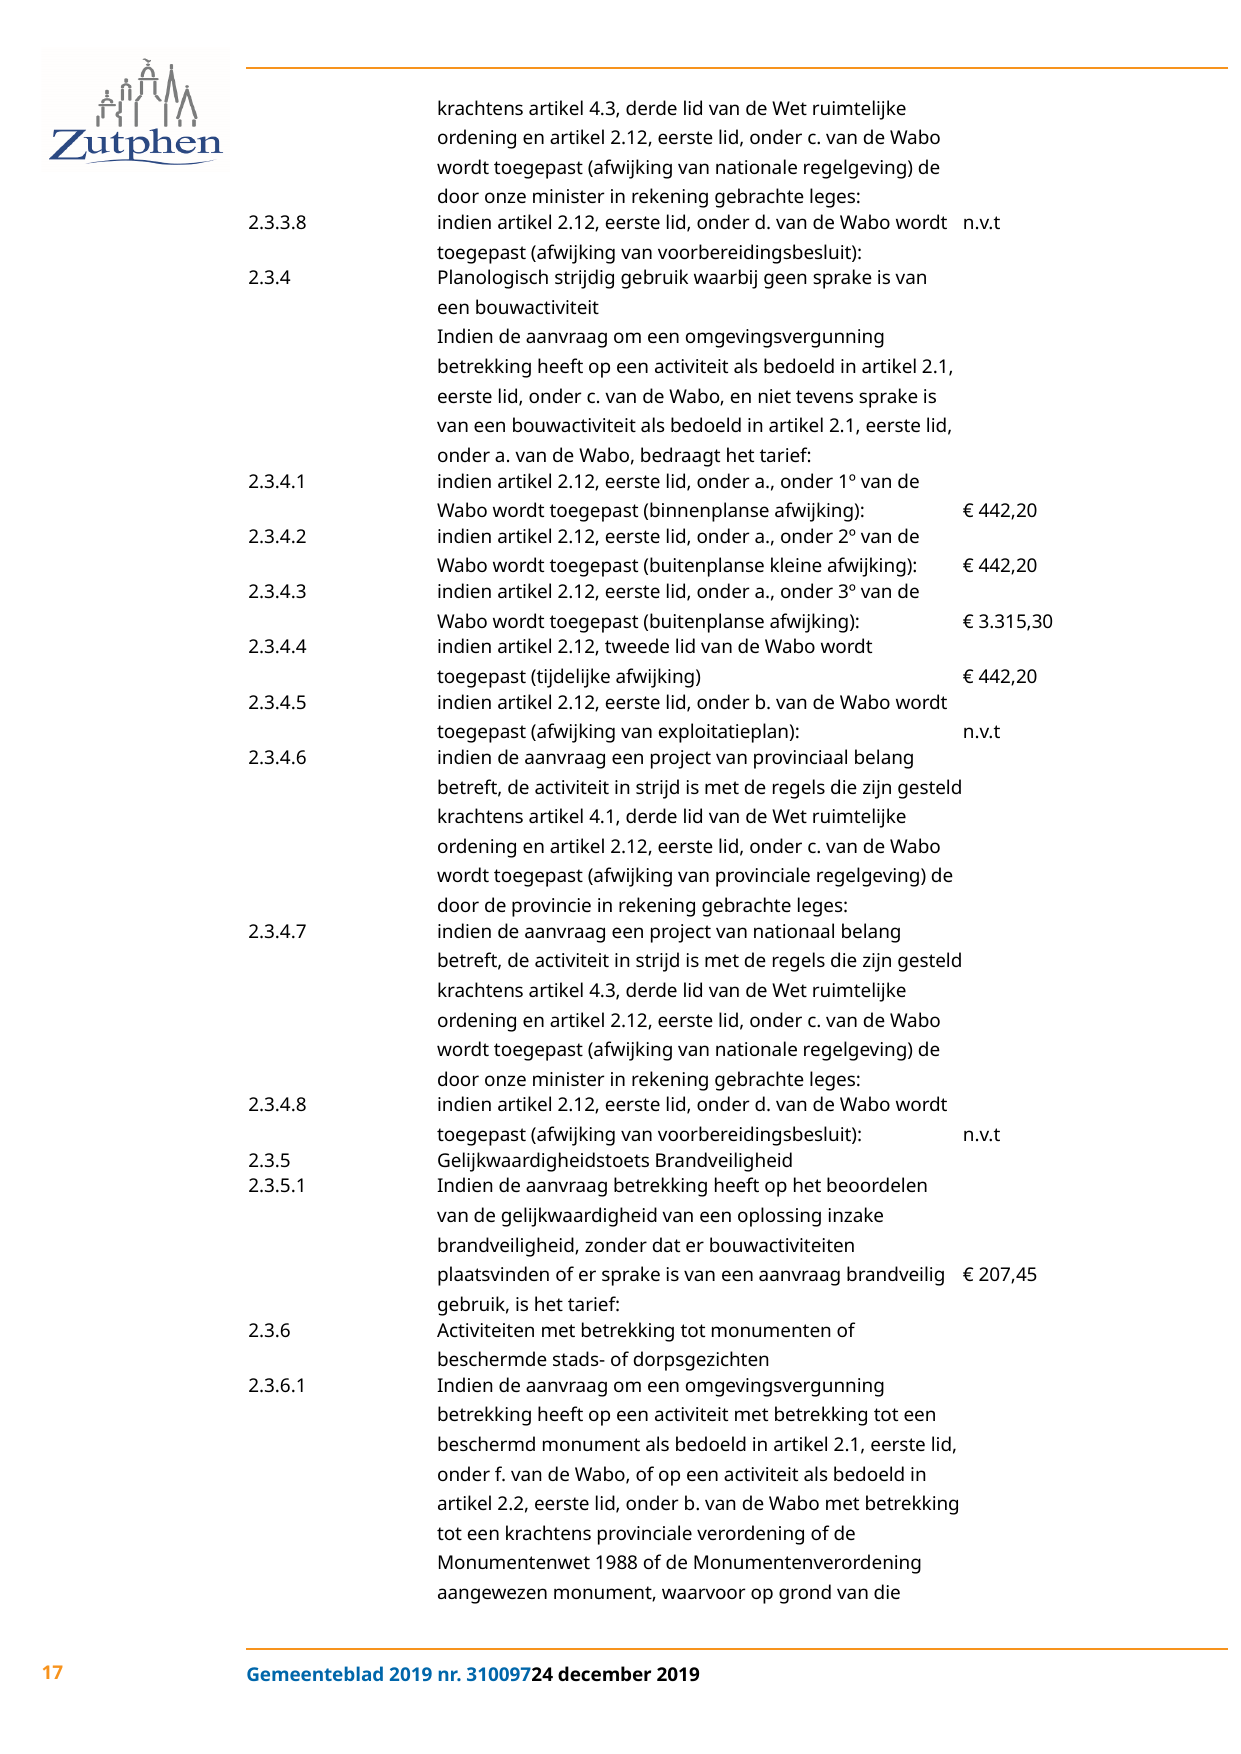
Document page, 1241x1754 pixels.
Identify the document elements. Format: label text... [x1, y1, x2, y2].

table_cell € 442,20 [963, 523, 1152, 578]
table_cell indien de aanvraag een project van provinciaal belang betreft, de activiteit in strijd is met de regels die zijn gesteld krachtens artikel 4.1, derde lid van de Wet ruimtelijke ordening en artikel 2.12, eerste lid, onder c. van de Wabo wordt toegepast (afwijking van provinciale regelgeving) de door de provincie in rekening gebrachte leges: [437, 744, 963, 918]
table_cell [963, 1317, 1152, 1372]
table_cell 2.3.4.3 [248, 579, 437, 634]
table_cell n.v.t [963, 209, 1152, 264]
table_cell Gelijkwaardigheidstoets Brandveiligheid [437, 1147, 963, 1173]
table_cell [963, 1147, 1152, 1173]
table_cell [963, 918, 1152, 1092]
table_cell [963, 265, 1152, 468]
table_cell n.v.t [963, 689, 1152, 744]
table_cell 2.3.4.4 [248, 634, 437, 689]
table_cell € 207,45 [963, 1173, 1152, 1317]
table_cell 2.3.4.2 [248, 523, 437, 578]
table_cell 2.3.5.1 [248, 1173, 437, 1317]
table_cell Activiteiten met betrekking tot monumenten of beschermde stads- of dorpsgezichten [437, 1317, 963, 1372]
table_cell [963, 95, 1152, 209]
table_cell indien artikel 2.12, eerste lid, onder a., onder 2º van de Wabo wordt toegepast (buitenplanse kleine afwijking): [437, 523, 963, 578]
table_cell 2.3.4.1 [248, 468, 437, 523]
table_cell 2.3.4.5 [248, 689, 437, 744]
table_cell Planologisch strijdig gebruik waarbij geen sprake is van een bouwactiviteit Indien de aanvraag om een omgevingsvergunning betrekking heeft op een activiteit als bedoeld in artikel 2.1, eerste lid, onder c. van de Wabo, en niet tevens sprake is van een bouwactiviteit als bedoeld in artikel 2.1, eerste lid, onder a. van de Wabo, bedraagt het tarief: [437, 265, 963, 468]
table_cell Indien de aanvraag om een omgevingsvergunning betrekking heeft op een activiteit met betrekking tot een beschermd monument als bedoeld in artikel 2.1, eerste lid, onder f. van de Wabo, of op een activiteit als bedoeld in artikel 2.2, eerste lid, onder b. van de Wabo met betrekking tot een krachtens provinciale verordening of de Monumentenwet 1988 of de Monumentenverordening aangewezen monument, waarvoor op grond van die [437, 1372, 963, 1605]
table_cell € 3.315,30 [963, 579, 1152, 634]
table_cell indien artikel 2.12, tweede lid van de Wabo wordt toegepast (tijdelijke afwijking) [437, 634, 963, 689]
table_cell € 442,20 [963, 468, 1152, 523]
table_cell indien artikel 2.12, eerste lid, onder d. van de Wabo wordt toegepast (afwijking van voorbereidingsbesluit): [437, 1092, 963, 1147]
table_cell n.v.t [963, 1092, 1152, 1147]
table_cell indien artikel 2.12, eerste lid, onder a., onder 1º van de Wabo wordt toegepast (binnenplanse afwijking): [437, 468, 963, 523]
table_cell [963, 744, 1152, 918]
table_cell 2.3.4 [248, 265, 437, 468]
table_cell indien artikel 2.12, eerste lid, onder d. van de Wabo wordt toegepast (afwijking van voorbereidingsbesluit): [437, 209, 963, 264]
table_cell 2.3.4.6 [248, 744, 437, 918]
table_cell 2.3.6.1 [248, 1372, 437, 1605]
table_cell 2.3.6 [248, 1317, 437, 1372]
table_cell krachtens artikel 4.3, derde lid van de Wet ruimtelijke ordening en artikel 2.12, eerste lid, onder c. van de Wabo wordt toegepast (afwijking van nationale regelgeving) de door onze minister in rekening gebrachte leges: [437, 95, 963, 209]
table_cell 2.3.4.8 [248, 1092, 437, 1147]
table_cell indien de aanvraag een project van nationaal belang betreft, de activiteit in strijd is met de regels die zijn gesteld krachtens artikel 4.3, derde lid van de Wet ruimtelijke ordening en artikel 2.12, eerste lid, onder c. van de Wabo wordt toegepast (afwijking van nationale regelgeving) de door onze minister in rekening gebrachte leges: [437, 918, 963, 1092]
table_cell € 442,20 [963, 634, 1152, 689]
table_cell 2.3.4.7 [248, 918, 437, 1092]
table_cell [248, 95, 437, 209]
table_cell Indien de aanvraag betrekking heeft op het beoordelen van de gelijkwaardigheid van een oplossing inzake brandveiligheid, zonder dat er bouwactiviteiten plaatsvinden of er sprake is van een aanvraag brandveilig gebruik, is het tarief: [437, 1173, 963, 1317]
table_cell 2.3.3.8 [248, 209, 437, 264]
table_cell [963, 1372, 1152, 1605]
table_cell 2.3.5 [248, 1147, 437, 1173]
table_cell indien artikel 2.12, eerste lid, onder a., onder 3º van de Wabo wordt toegepast (buitenplanse afwijking): [437, 579, 963, 634]
picture [41, 47, 231, 172]
table_cell indien artikel 2.12, eerste lid, onder b. van de Wabo wordt toegepast (afwijking van exploitatieplan): [437, 689, 963, 744]
